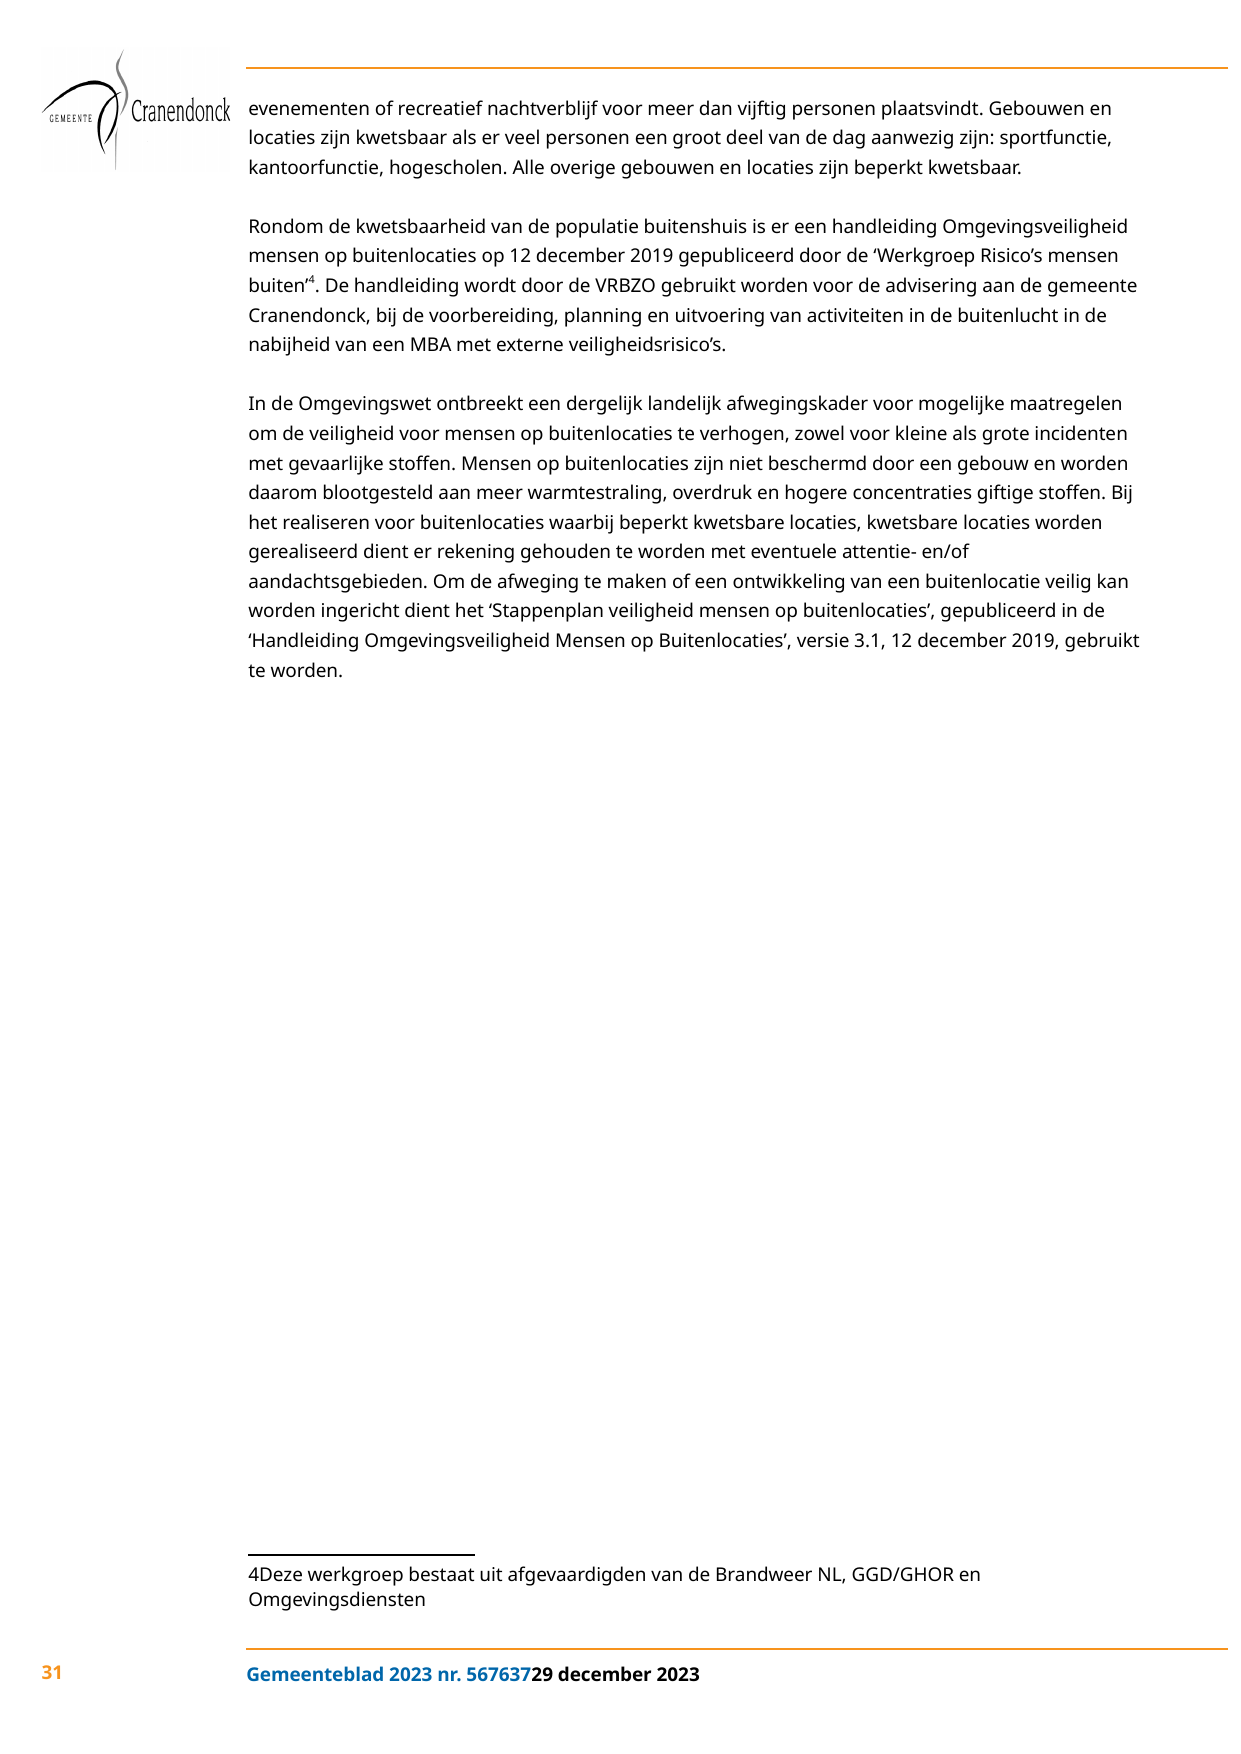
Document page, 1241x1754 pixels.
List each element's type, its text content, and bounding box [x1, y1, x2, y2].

text Rondom de kwetsbaarheid van de populatie buitenshuis is er een handleiding Omgevingsveiligheid mensen op buitenlocaties op 12 december 2019 gepubliceerd door de ‘Werkgroep Risico’s mensen buiten’. De handleiding wordt door de VRBZO gebruikt worden voor de advisering aan de gemeente Cranendonck, bij de voorbereiding, planning en uitvoering van activiteiten in de buitenlucht in de nabijheid van een MBA met externe veiligheidsrisico’s. [248, 213, 1152, 357]
text evenementen of recreatief nachtverblijf voor meer dan vijftig personen plaatsvindt. Gebouwen en locaties zijn kwetsbaar als er veel personen een groot deel van de dag aanwezig zijn: sportfunctie, kantoorfunctie, hogescholen. Alle overige gebouwen en locaties zijn beperkt kwetsbaar. [248, 95, 1152, 180]
text In de Omgevingswet ontbreekt een dergelijk landelijk afwegingskader voor mogelijke maatregelen om de veiligheid voor mensen op buitenlocaties te verhogen, zowel voor kleine als grote incidenten met gevaarlijke stoffen. Mensen op buitenlocaties zijn niet beschermd door een gebouw en worden daarom blootgesteld aan meer warmtestraling, overdruk en hogere concentraties giftige stoffen. Bij het realiseren voor buitenlocaties waarbij beperkt kwetsbare locaties, kwetsbare locaties worden gerealiseerd dient er rekening gehouden te worden met eventuele attentie- en/of aandachtsgebieden. Om de afweging te maken of een ontwikkeling van een buitenlocatie veilig kan worden ingericht dient het ‘Stappenplan veiligheid mensen op buitenlocaties’, gepubliceerd in de ‘Handleiding Omgevingsveiligheid Mensen op Buitenlocaties’, versie 3.1, 12 december 2019, gebruikt te worden. [248, 391, 1152, 683]
picture [41, 47, 231, 172]
text Deze werkgroep bestaat uit afgevaardigden van de Brandweer NL, GGD/GHOR en Omgevingsdiensten [248, 1561, 1152, 1612]
